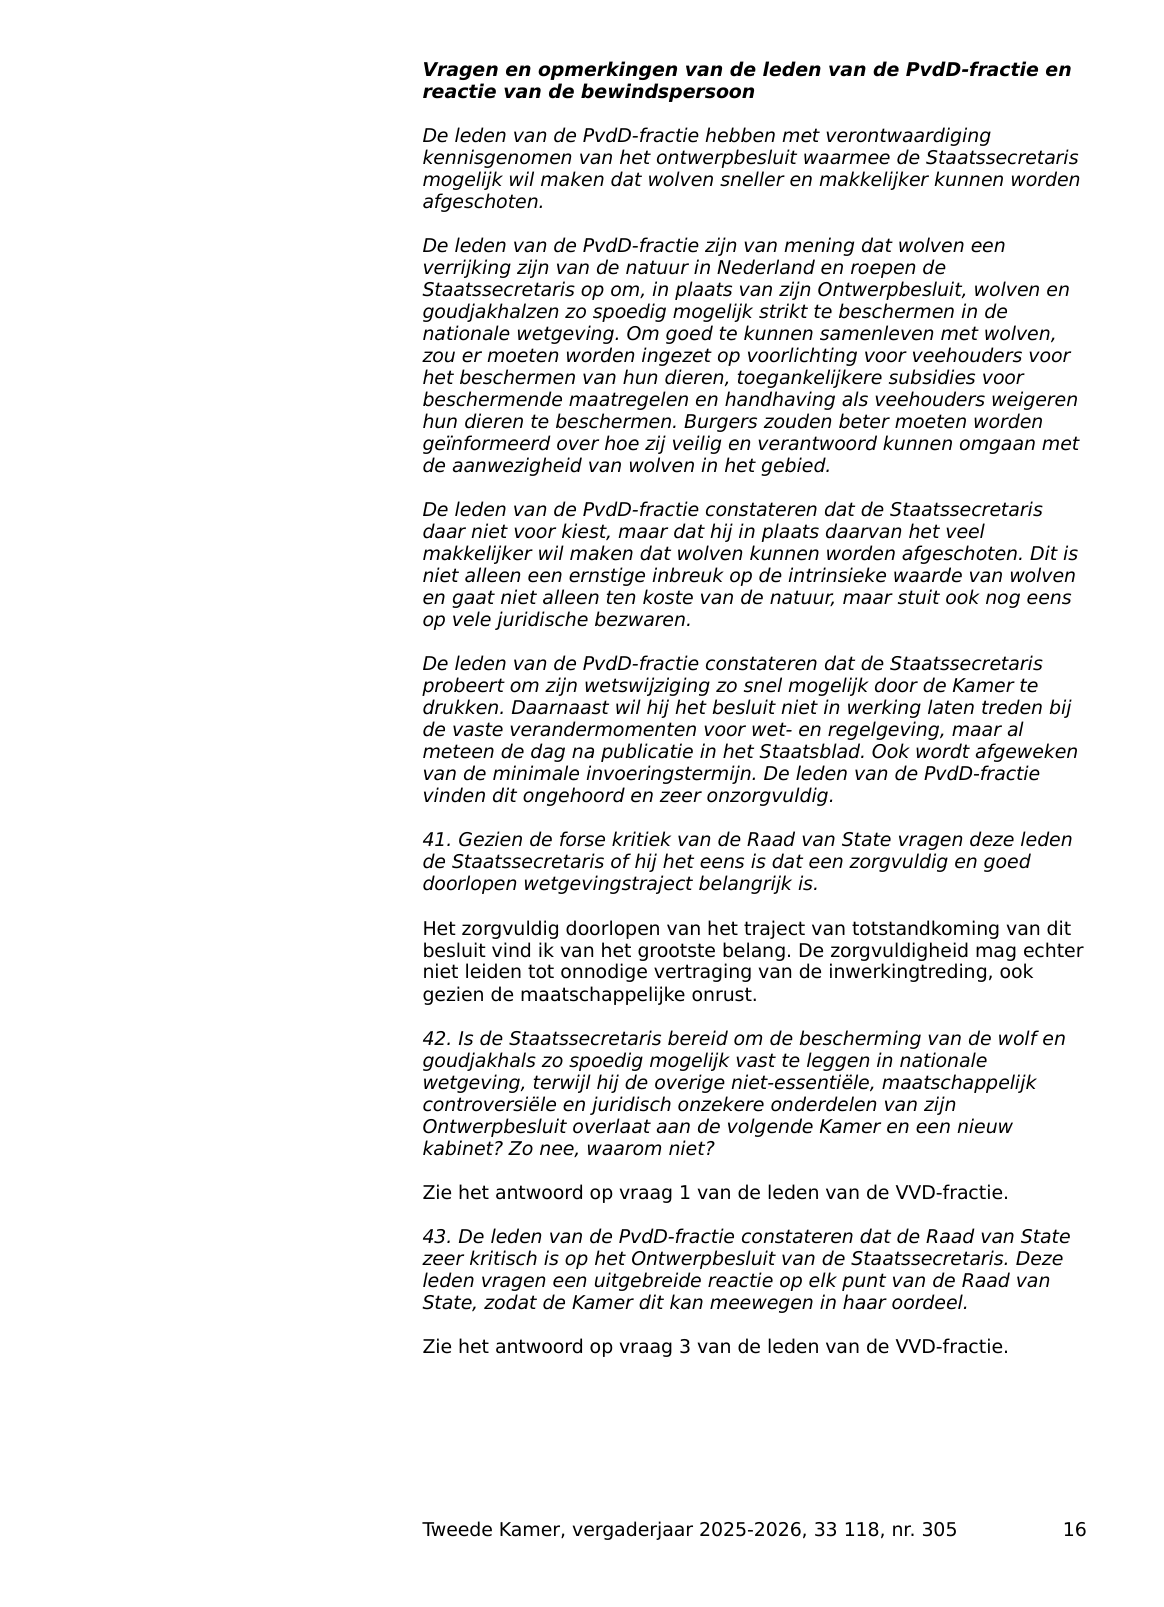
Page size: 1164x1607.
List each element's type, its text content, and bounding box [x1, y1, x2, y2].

text De leden van de PvdD-fractie constateren dat de Staatssecretaris probeert om zijn wetswijziging zo snel mogelijk door de Kamer te drukken. Daarnaast wil hij het besluit niet in werking laten treden bij de vaste verandermomenten voor wet- en regelgeving, maar al meteen de dag na publicatie in het Staatsblad. Ook wordt afgeweken van de minimale invoeringstermijn. De leden van de PvdD-fractie vinden dit ongehoord en zeer onzorgvuldig. [422, 653, 1087, 807]
text Het zorgvuldig doorlopen van het traject van totstandkoming van dit besluit vind ik van het grootste belang. De zorgvuldigheid mag echter niet leiden tot onnodige vertraging van de inwerkingtreding, ook gezien de maatschappelijke onrust. [422, 917, 1087, 1005]
text 42. Is de Staatssecretaris bereid om de bescherming van de wolf en goudjakhals zo spoedig mogelijk vast te leggen in nationale wetgeving, terwijl hij de overige niet-essentiële, maatschappelijk controversiële en juridisch onzekere onderdelen van zijn Ontwerpbesluit overlaat aan de volgende Kamer en een nieuw kabinet? Zo nee, waarom niet? [422, 1028, 1087, 1159]
text 43. De leden van de PvdD-fractie constateren dat de Raad van State zeer kritisch is op het Ontwerpbesluit van de Staatssecretaris. Deze leden vragen een uitgebreide reactie op elk punt van de Raad van State, zodat de Kamer dit kan meewegen in haar oordeel. [422, 1226, 1087, 1314]
text De leden van de PvdD-fractie zijn van mening dat wolven een verrijking zijn van de natuur in Nederland en roepen de Staatssecretaris op om, in plaats van zijn Ontwerpbesluit, wolven en goudjakhalzen zo spoedig mogelijk strikt te beschermen in de nationale wetgeving. Om goed te kunnen samenleven met wolven, zou er moeten worden ingezet op voorlichting voor veehouders voor het beschermen van hun dieren, toegankelijkere subsidies voor beschermende maatregelen en handhaving als veehouders weigeren hun dieren te beschermen. Burgers zouden beter moeten worden geïnformeerd over hoe zij veilig en verantwoord kunnen omgaan met de aanwezigheid van wolven in het gebied. [422, 235, 1087, 477]
text De leden van de PvdD-fractie constateren dat de Staatssecretaris daar niet voor kiest, maar dat hij in plaats daarvan het veel makkelijker wil maken dat wolven kunnen worden afgeschoten. Dit is niet alleen een ernstige inbreuk op de intrinsieke waarde van wolven en gaat niet alleen ten koste van de natuur, maar stuit ook nog eens op vele juridische bezwaren. [422, 499, 1087, 631]
subtitle Vragen en opmerkingen van de leden van de PvdD-fractie en reactie van de bewindspersoon [422, 59, 1087, 103]
text De leden van de PvdD-fractie hebben met verontwaardiging kennisgenomen van het ontwerpbesluit waarmee de Staatssecretaris mogelijk wil maken dat wolven sneller en makkelijker kunnen worden afgeschoten. [422, 125, 1087, 213]
text Zie het antwoord op vraag 1 van de leden van de VVD-fractie. [422, 1182, 1087, 1204]
text 41. Gezien de forse kritiek van de Raad van State vragen deze leden de Staatssecretaris of hij het eens is dat een zorgvuldig en goed doorlopen wetgevingstraject belangrijk is. [422, 829, 1087, 895]
text Zie het antwoord op vraag 3 van de leden van de VVD-fractie. [422, 1336, 1087, 1358]
